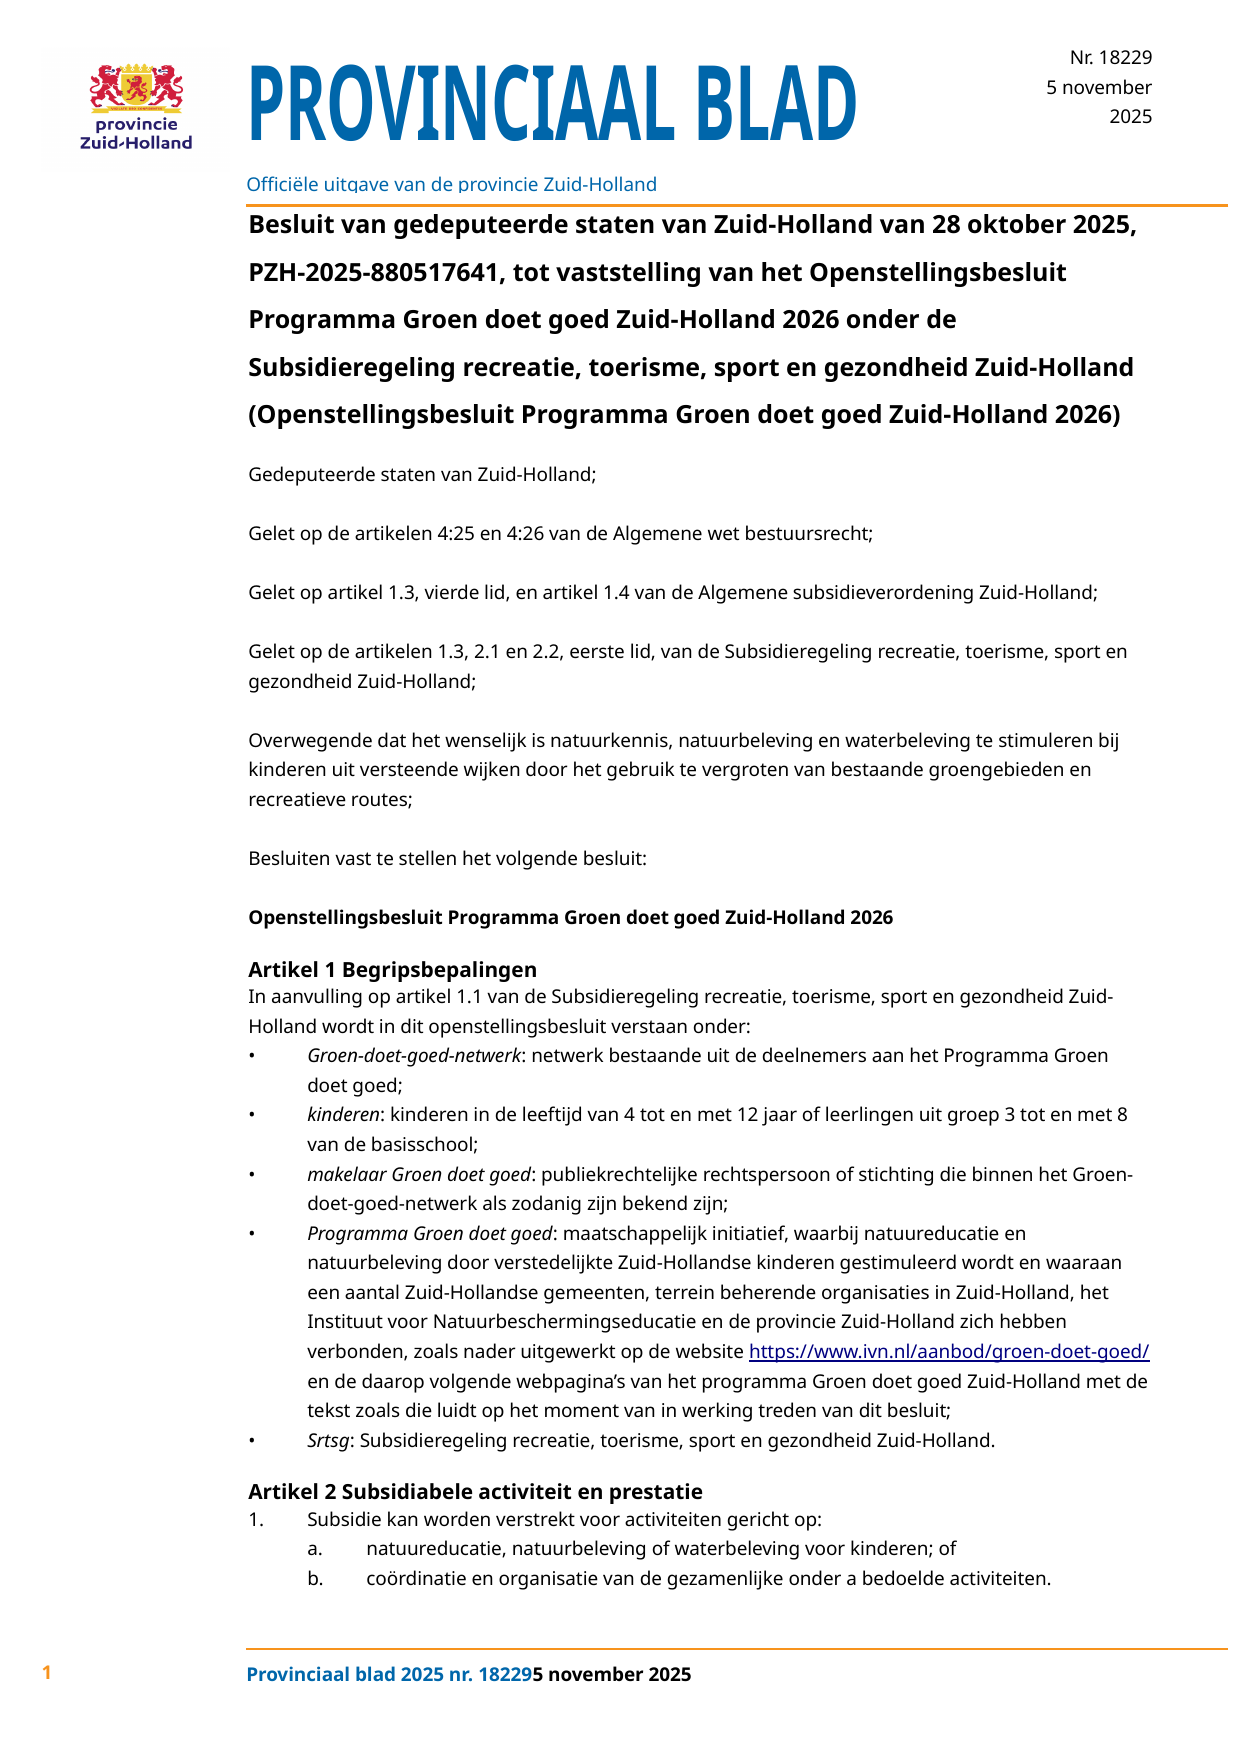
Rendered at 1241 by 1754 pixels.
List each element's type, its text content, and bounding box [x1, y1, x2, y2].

text In aanvulling op artikel 1.1 van de Subsidieregeling recreatie, toerisme, sport en gezondheid Zuid-Holland wordt in dit openstellingsbesluit verstaan onder: [248, 983, 1152, 1039]
text Gelet op artikel 1.3, vierde lid, en artikel 1.4 van de Algemene subsidieverordening Zuid-Holland; [248, 579, 1152, 605]
list Subsidie kan worden verstrekt voor activiteiten gericht op: [248, 1506, 1152, 1532]
list Groen-doet-goed-netwerk: netwerk bestaande uit de deelnemers aan het Programma Groen doet goed; [248, 1042, 1152, 1098]
list Programma Groen doet goed: maatschappelijk initiatief, waarbij natuureducatie en natuurbeleving door verstedelijkte Zuid-Hollandse kinderen gestimuleerd wordt en waaraan een aantal Zuid-Hollandse gemeenten, terrein beherende organisaties in Zuid-Holland, het Instituut voor Natuurbeschermingseducatie en de provincie Zuid-Holland zich hebben verbonden, zoals nader uitgewerkt op de website https://www.ivn.nl/aanbod/groen-doet-goed/ en de daarop volgende webpagina’s van het programma Groen doet goed Zuid-Holland met de tekst zoals die luidt op het moment van in werking treden van dit besluit; [248, 1220, 1152, 1423]
list kinderen: kinderen in de leeftijd van 4 tot en met 12 jaar of leerlingen uit groep 3 tot en met 8 van de basisschool; [248, 1102, 1152, 1157]
text Gedeputeerde staten van Zuid-Holland; [248, 461, 1152, 486]
text Artikel 1 Begripsbepalingen [248, 955, 1152, 983]
list natuureducatie, natuurbeleving of waterbeleving voor kinderen; of [307, 1536, 1152, 1561]
list coördinatie en organisatie van de gezamenlijke onder a bedoelde activiteiten. [307, 1565, 1152, 1591]
list Srtsg: Subsidieregeling recreatie, toerisme, sport en gezondheid Zuid-Holland. [248, 1427, 1152, 1453]
text Gelet op de artikelen 4:25 en 4:26 van de Algemene wet bestuursrecht; [248, 520, 1152, 546]
text Overwegende dat het wenselijk is natuurkennis, natuurbeleving en waterbeleving te stimuleren bij kinderen uit versteende wijken door het gebruik te vergroten van bestaande groengebieden en recreatieve routes; [248, 727, 1152, 812]
text Besluit van gedeputeerde staten van Zuid-Holland van 28 oktober 2025, PZH-2025-880517641, tot vaststelling van het Openstellingsbesluit Programma Groen doet goed Zuid-Holland 2026 onder de Subsidieregeling recreatie, toerisme, sport en gezondheid Zuid-Holland (Openstellingsbesluit Programma Groen doet goed Zuid-Holland 2026) [248, 207, 1152, 431]
picture [41, 47, 231, 172]
text Artikel 2 Subsidiabele activiteit en prestatie [248, 1477, 1152, 1506]
text Gelet op de artikelen 1.3, 2.1 en 2.2, eerste lid, van de Subsidieregeling recreatie, toerisme, sport en gezondheid Zuid-Holland; [248, 638, 1152, 693]
list makelaar Groen doet goed: publiekrechtelijke rechtspersoon of stichting die binnen het Groen-doet-goed-netwerk als zodanig zijn bekend zijn; [248, 1161, 1152, 1216]
text Openstellingsbesluit Programma Groen doet goed Zuid-Holland 2026 [248, 904, 1152, 930]
text Besluiten vast te stellen het volgende besluit: [248, 845, 1152, 871]
